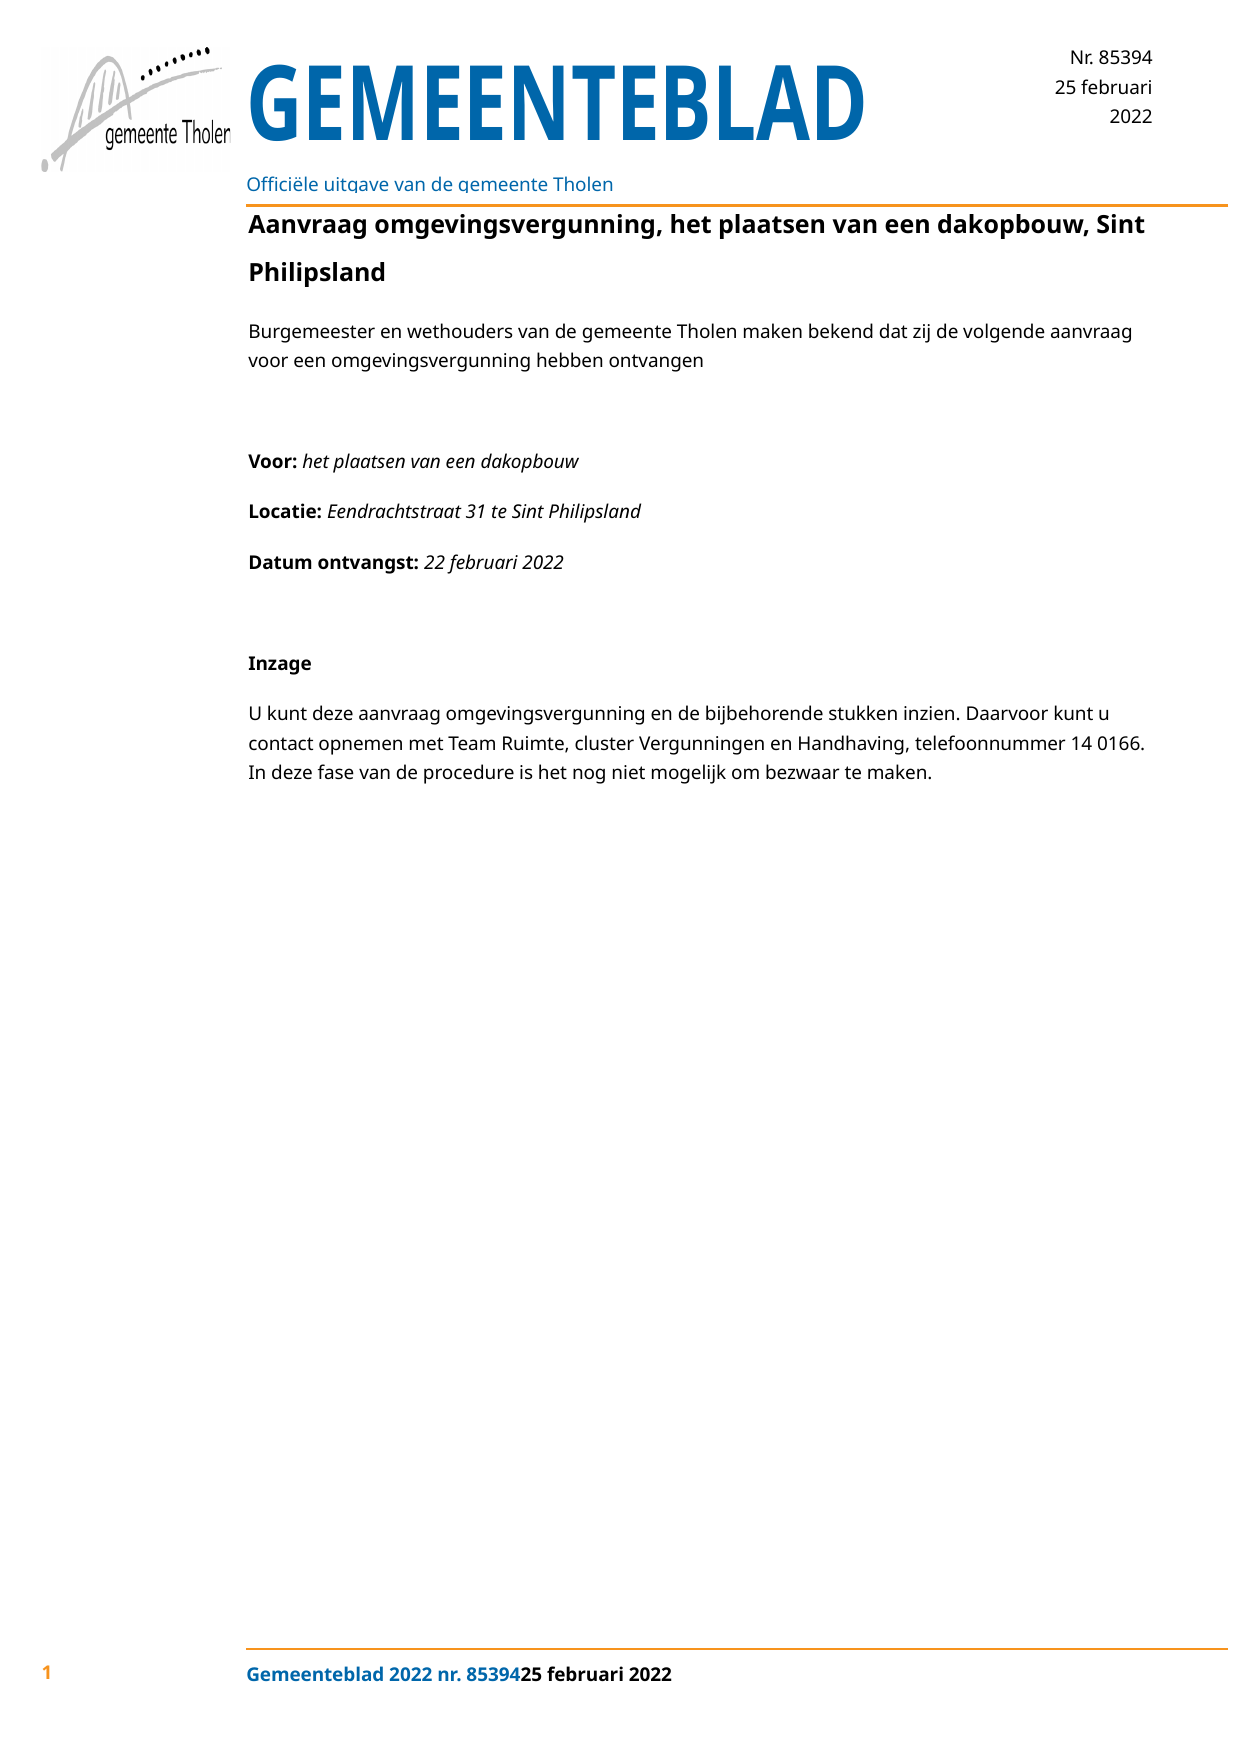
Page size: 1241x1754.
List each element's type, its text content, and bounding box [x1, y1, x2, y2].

text Aanvraag omgevingsvergunning, het plaatsen van een dakopbouw, Sint Philipsland [248, 207, 1152, 288]
picture [41, 47, 231, 172]
text Datum ontvangst: 22 februari 2022 [248, 549, 1152, 575]
text Voor: het plaatsen van een dakopbouw [248, 448, 1152, 474]
text Inzage [248, 650, 1152, 676]
text Burgemeester en wethouders van de gemeente Tholen maken bekend dat zij de volgende aanvraag voor een omgevingsvergunning hebben ontvangen [248, 318, 1152, 373]
text U kunt deze aanvraag omgevingsvergunning en de bijbehorende stukken inzien. Daarvoor kunt u contact opnemen met Team Ruimte, cluster Vergunningen en Handhaving, telefoonnummer 14 0166. In deze fase van de procedure is het nog niet mogelijk om bezwaar te maken. [248, 700, 1152, 785]
text Locatie: Eendrachtstraat 31 te Sint Philipsland [248, 499, 1152, 524]
